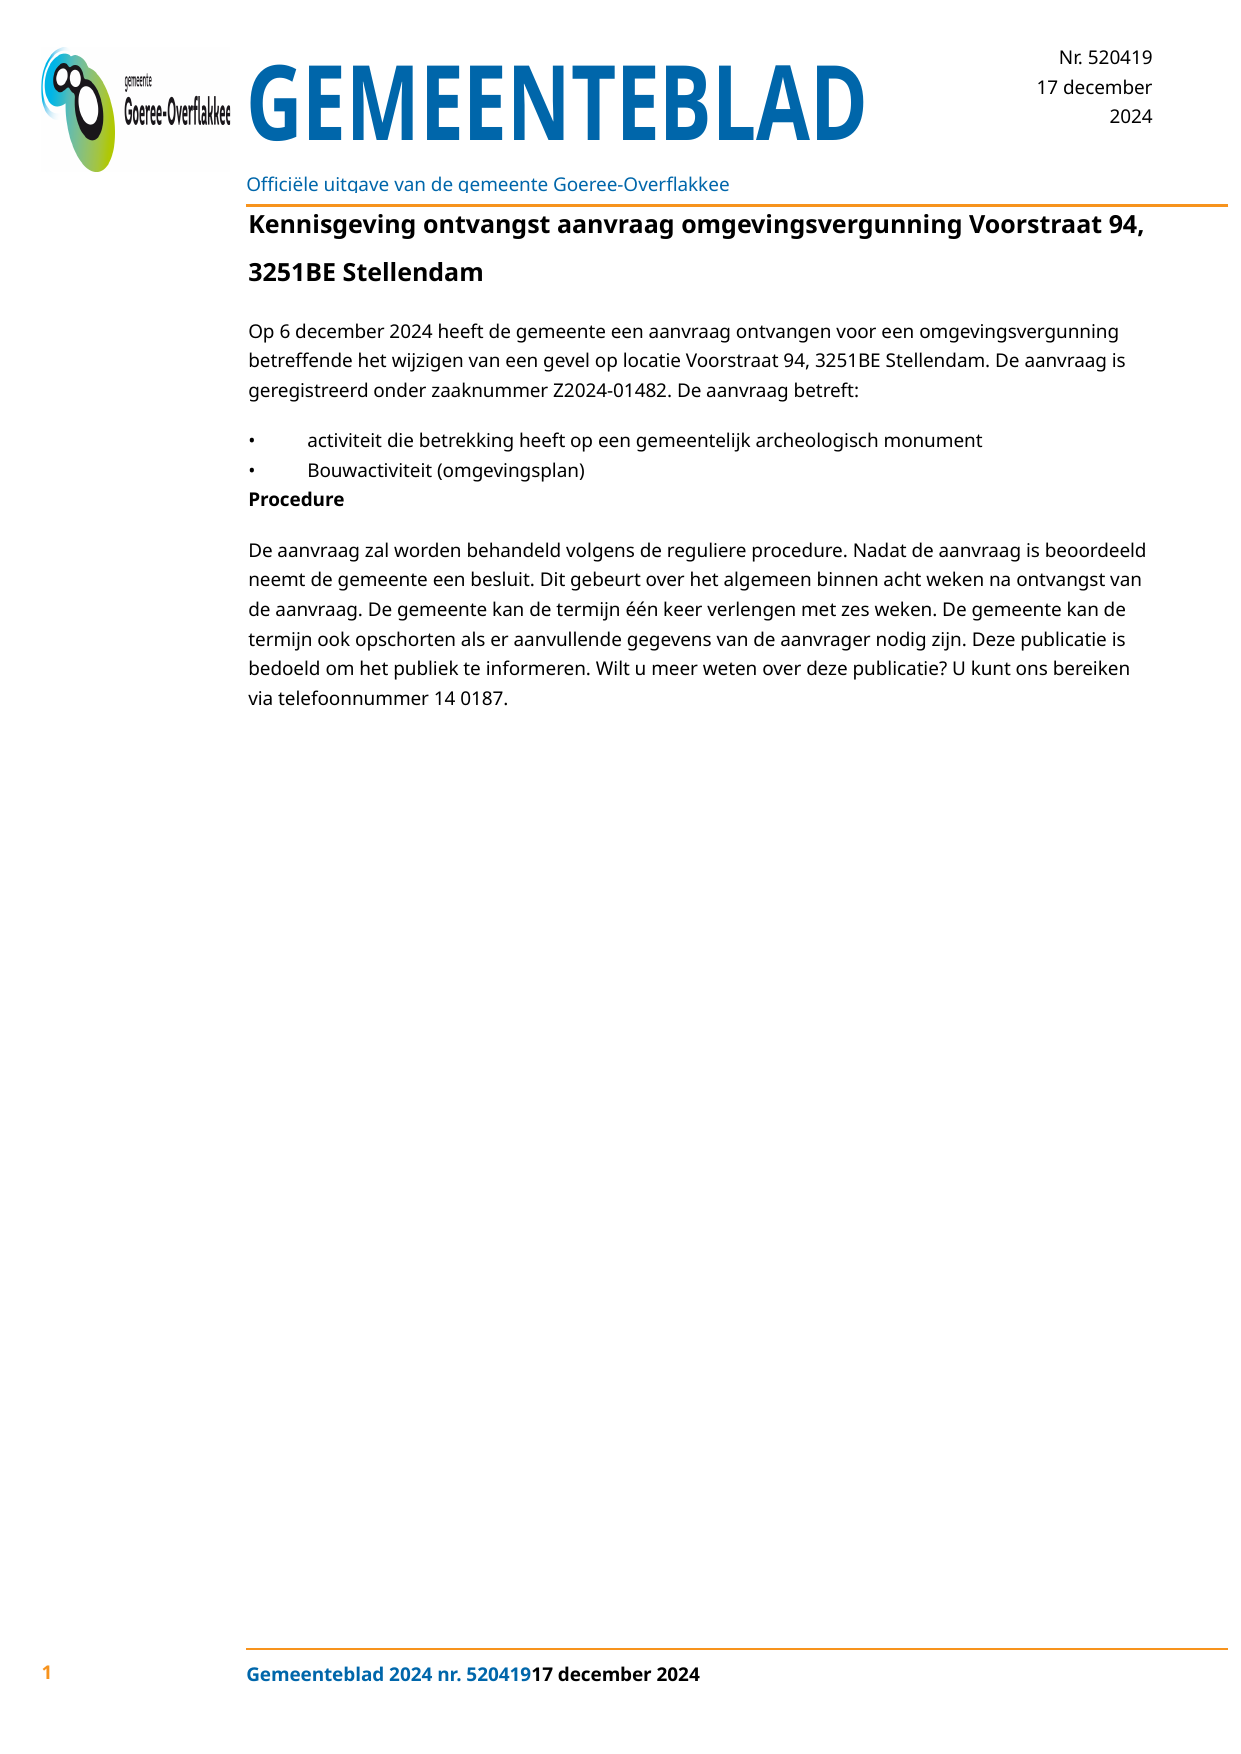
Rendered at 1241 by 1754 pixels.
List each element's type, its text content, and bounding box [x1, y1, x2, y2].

picture [41, 47, 231, 172]
list activiteit die betrekking heeft op een gemeentelijk archeologisch monument [248, 427, 1152, 453]
text De aanvraag zal worden behandeld volgens de reguliere procedure. Nadat de aanvraag is beoordeeld neemt de gemeente een besluit. Dit gebeurt over het algemeen binnen acht weken na ontvangst van de aanvraag. De gemeente kan de termijn één keer verlengen met zes weken. De gemeente kan de termijn ook opschorten als er aanvullende gegevens van de aanvrager nodig zijn. Deze publicatie is bedoeld om het publiek te informeren. Wilt u meer weten over deze publicatie? U kunt ons bereiken via telefoonnummer 14 0187. [248, 537, 1152, 711]
text Op 6 december 2024 heeft de gemeente een aanvraag ontvangen voor een omgevingsvergunning betreffende het wijzigen van een gevel op locatie Voorstraat 94, 3251BE Stellendam. De aanvraag is geregistreerd onder zaaknummer Z2024-01482. De aanvraag betreft: [248, 318, 1152, 403]
text Kennisgeving ontvangst aanvraag omgevingsvergunning Voorstraat 94, 3251BE Stellendam [248, 207, 1152, 288]
text Procedure [248, 487, 1152, 512]
list Bouwactiviteit (omgevingsplan) [248, 457, 1152, 483]
